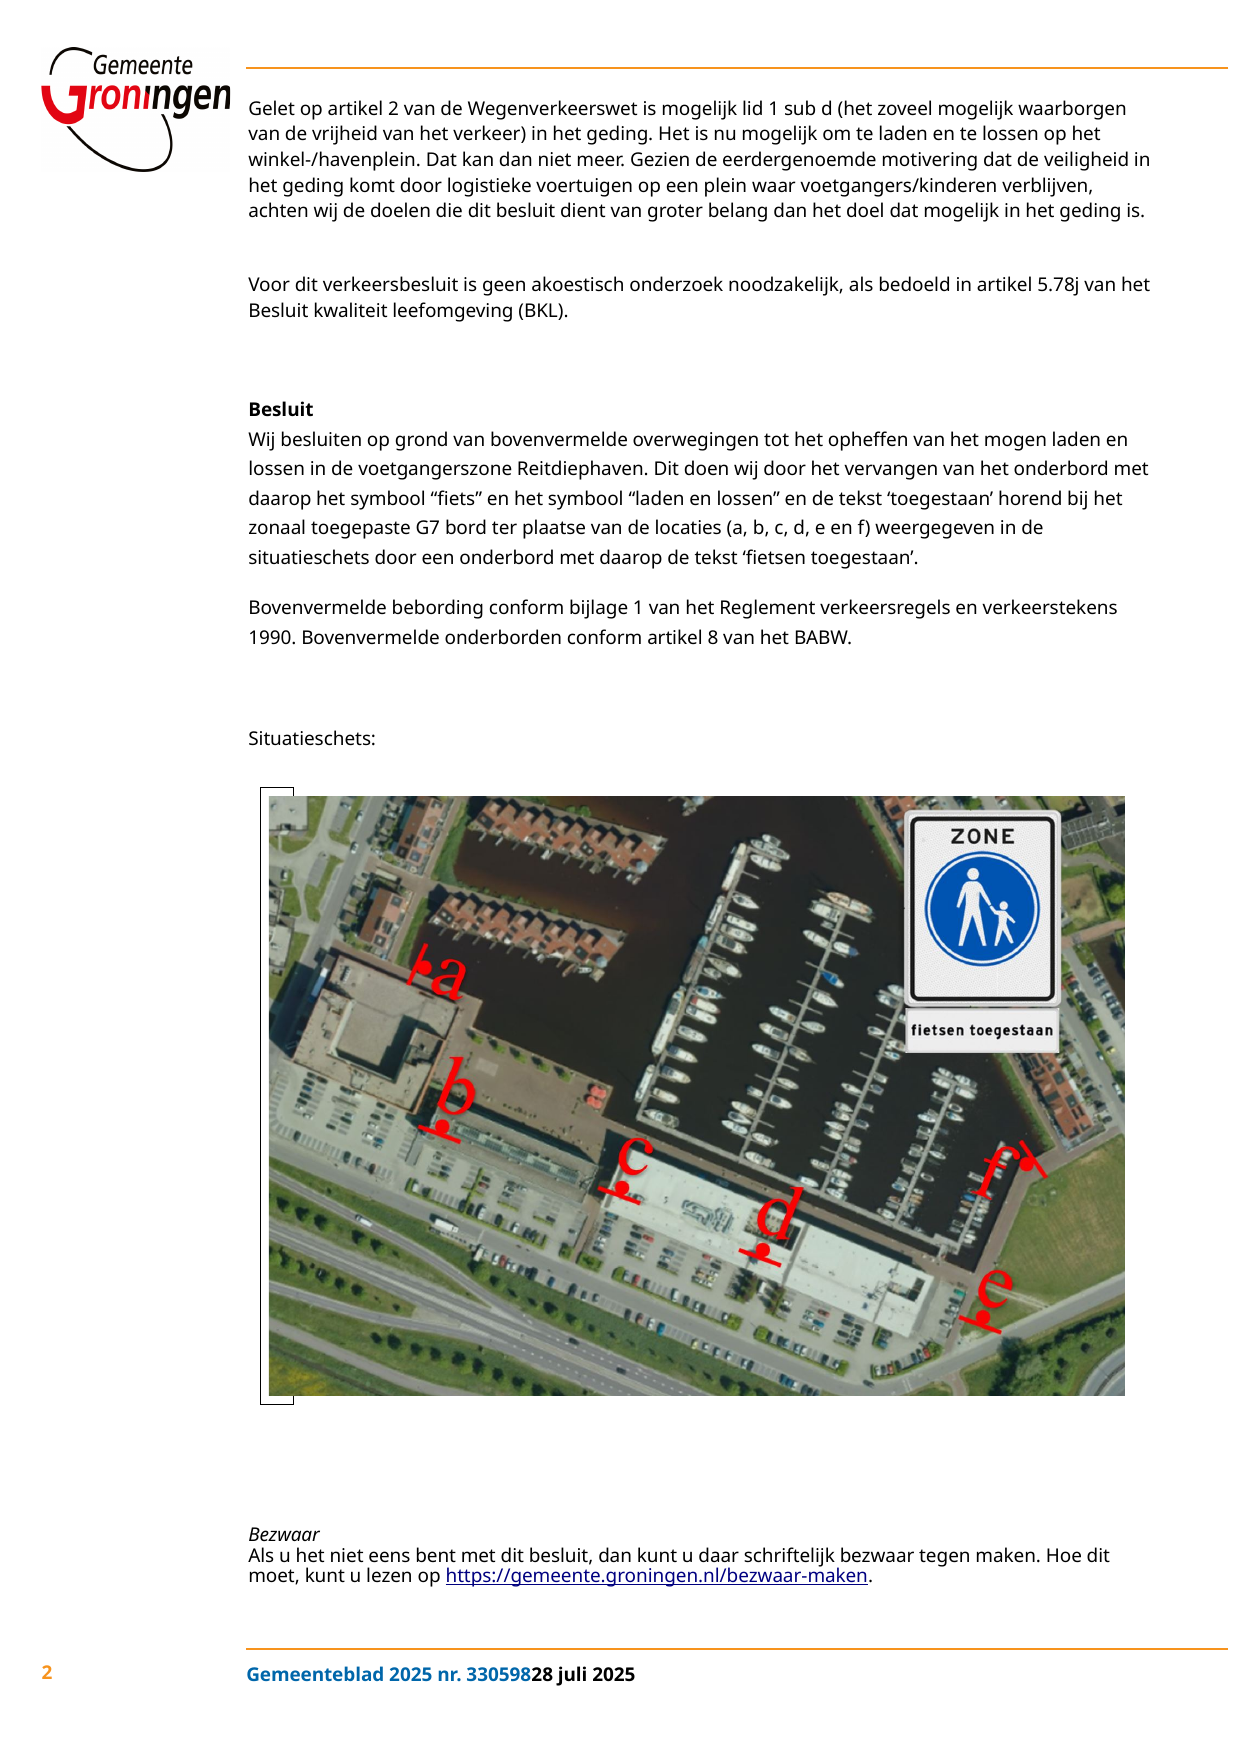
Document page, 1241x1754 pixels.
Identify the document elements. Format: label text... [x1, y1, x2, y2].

text Situatieschets: [248, 725, 1152, 751]
text Voor dit verkeersbesluit is geen akoestisch onderzoek noodzakelijk, als bedoeld in artikel 5.78j van het Besluit kwaliteit leefomgeving (BKL). [248, 271, 1152, 322]
picture [41, 47, 231, 172]
text Gelet op artikel 2 van de Wegenverkeerswet is mogelijk lid 1 sub d (het zoveel mogelijk waarborgen van de vrijheid van het verkeer) in het geding. Het is nu mogelijk om te laden en te lossen op het winkel-/havenplein. Dat kan dan niet meer. Gezien de eerdergenoemde motivering dat de veiligheid in het geding komt door logistieke voertuigen op een plein waar voetgangers/kinderen verblijven, achten wij de doelen die dit besluit dient van groter belang dan het doel dat mogelijk in het geding is. [248, 95, 1152, 223]
text Besluit [248, 396, 1152, 422]
text Als u het niet eens bent met dit besluit, dan kunt u daar schriftelijk bezwaar tegen maken. Hoe dit moet, kunt u lezen op https://gemeente.groningen.nl/bezwaar-maken. [248, 1547, 1152, 1586]
text Bovenvermelde bebording conform bijlage 1 van het Reglement verkeersregels en verkeerstekens 1990. Bovenvermelde onderborden conform artikel 8 van het BABW. [248, 594, 1152, 650]
picture [268, 796, 1125, 1396]
text Bezwaar [248, 1522, 1152, 1547]
text Wij besluiten op grond van bovenvermelde overwegingen tot het opheffen van het mogen laden en lossen in de voetgangerszone Reitdiephaven. Dit doen wij door het vervangen van het onderbord met daarop het symbool “fiets” en het symbool “laden en lossen” en de tekst ‘toegestaan’ horend bij het zonaal toegepaste G7 bord ter plaatse van de locaties (a, b, c, d, e en f) weergegeven in de situatieschets door een onderbord met daarop de tekst ‘fietsen toegestaan’. [248, 426, 1152, 570]
